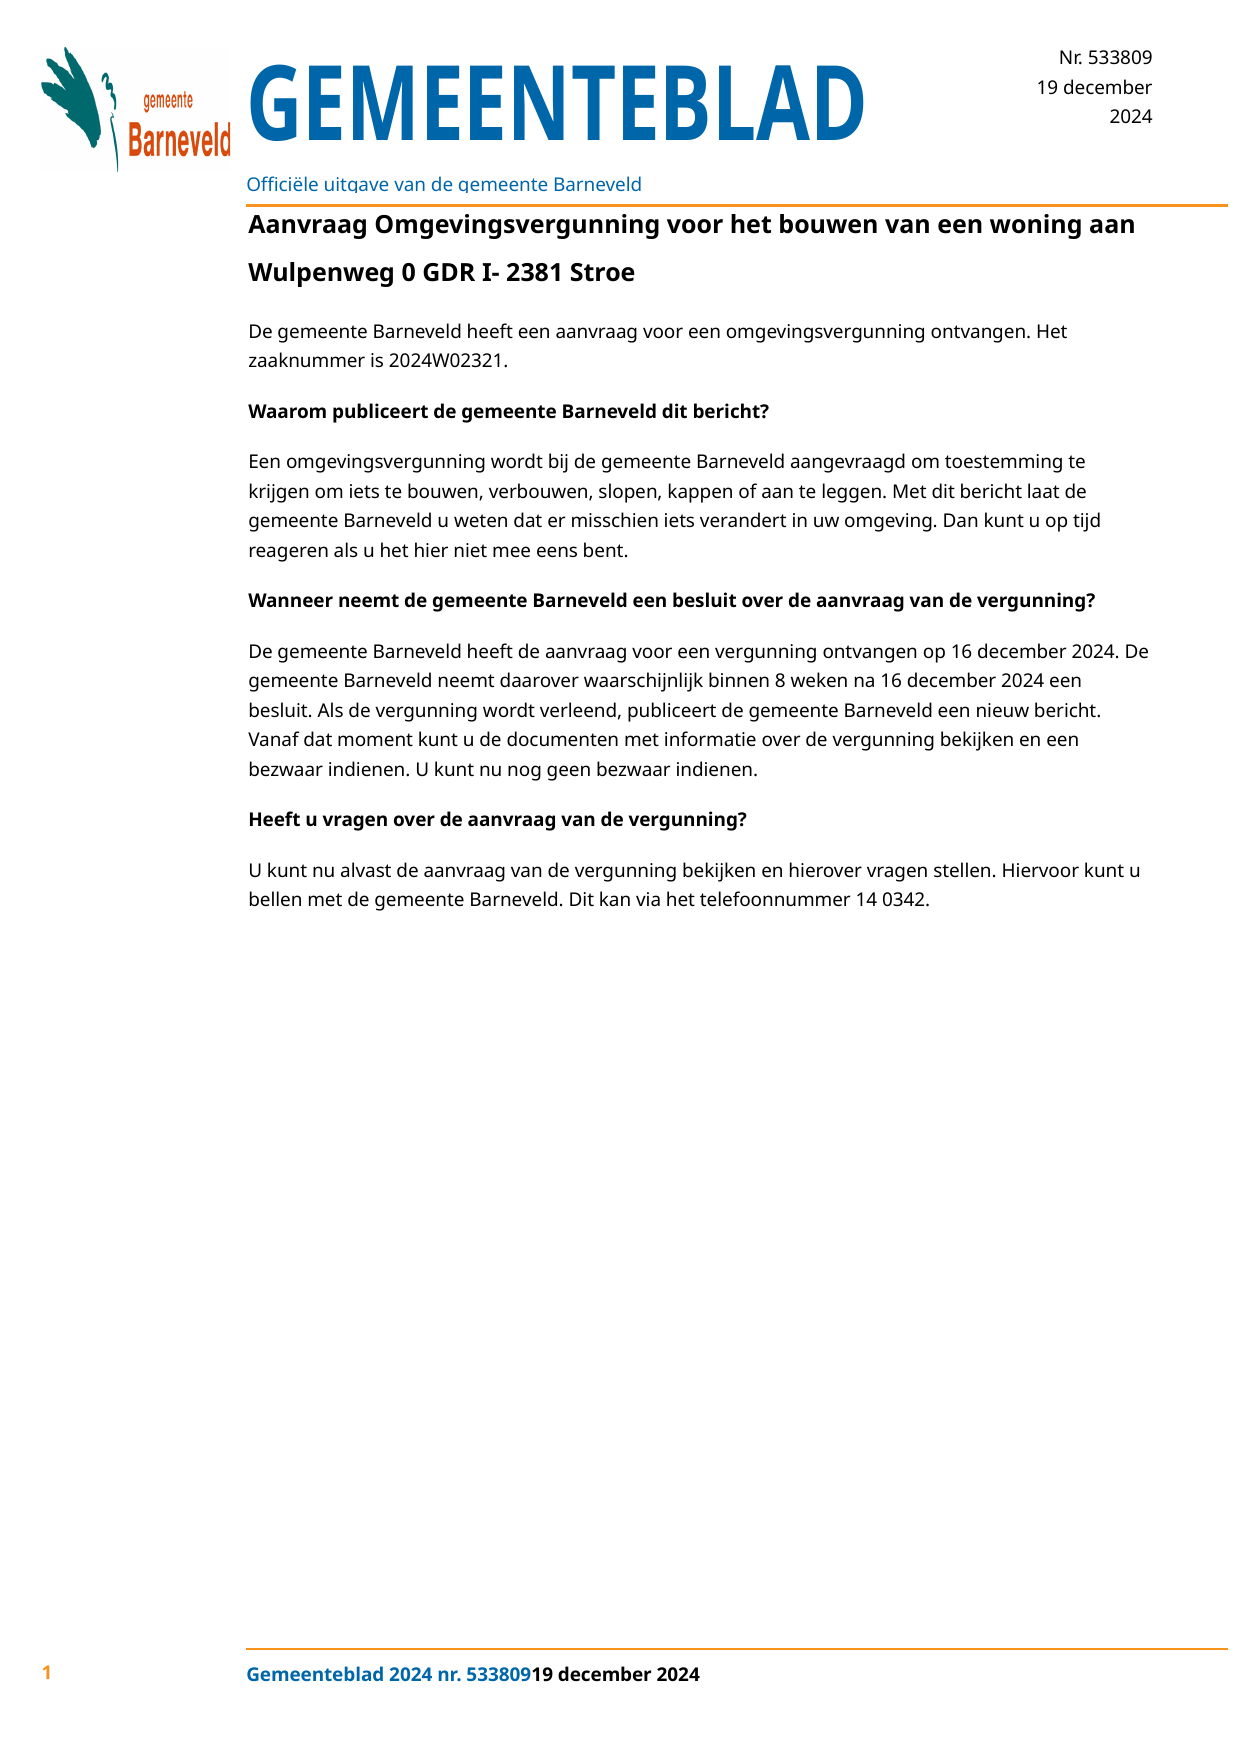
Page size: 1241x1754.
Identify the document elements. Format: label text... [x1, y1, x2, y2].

text Aanvraag Omgevingsvergunning voor het bouwen van een woning aan Wulpenweg 0 GDR I- 2381 Stroe [248, 207, 1152, 288]
text Wanneer neemt de gemeente Barneveld een besluit over de aanvraag van de vergunning? [248, 587, 1152, 613]
text De gemeente Barneveld heeft de aanvraag voor een vergunning ontvangen op 16 december 2024. De gemeente Barneveld neemt daarover waarschijnlijk binnen 8 weken na 16 december 2024 een besluit. Als de vergunning wordt verleend, publiceert de gemeente Barneveld een nieuw bericht. Vanaf dat moment kunt u de documenten met informatie over de vergunning bekijken en een bezwaar indienen. U kunt nu nog geen bezwaar indienen. [248, 638, 1152, 782]
text Heeft u vragen over de aanvraag van de vergunning? [248, 807, 1152, 832]
text Waarom publiceert de gemeente Barneveld dit bericht? [248, 398, 1152, 424]
text De gemeente Barneveld heeft een aanvraag voor een omgevingsvergunning ontvangen. Het zaaknummer is 2024W02321. [248, 318, 1152, 373]
text U kunt nu alvast de aanvraag van de vergunning bekijken en hierover vragen stellen. Hiervoor kunt u bellen met de gemeente Barneveld. Dit kan via het telefoonnummer 14 0342. [248, 857, 1152, 912]
picture [41, 47, 231, 172]
text Een omgevingsvergunning wordt bij de gemeente Barneveld aangevraagd om toestemming te krijgen om iets te bouwen, verbouwen, slopen, kappen of aan te leggen. Met dit bericht laat de gemeente Barneveld u weten dat er misschien iets verandert in uw omgeving. Dan kunt u op tijd reageren als u het hier niet mee eens bent. [248, 448, 1152, 563]
